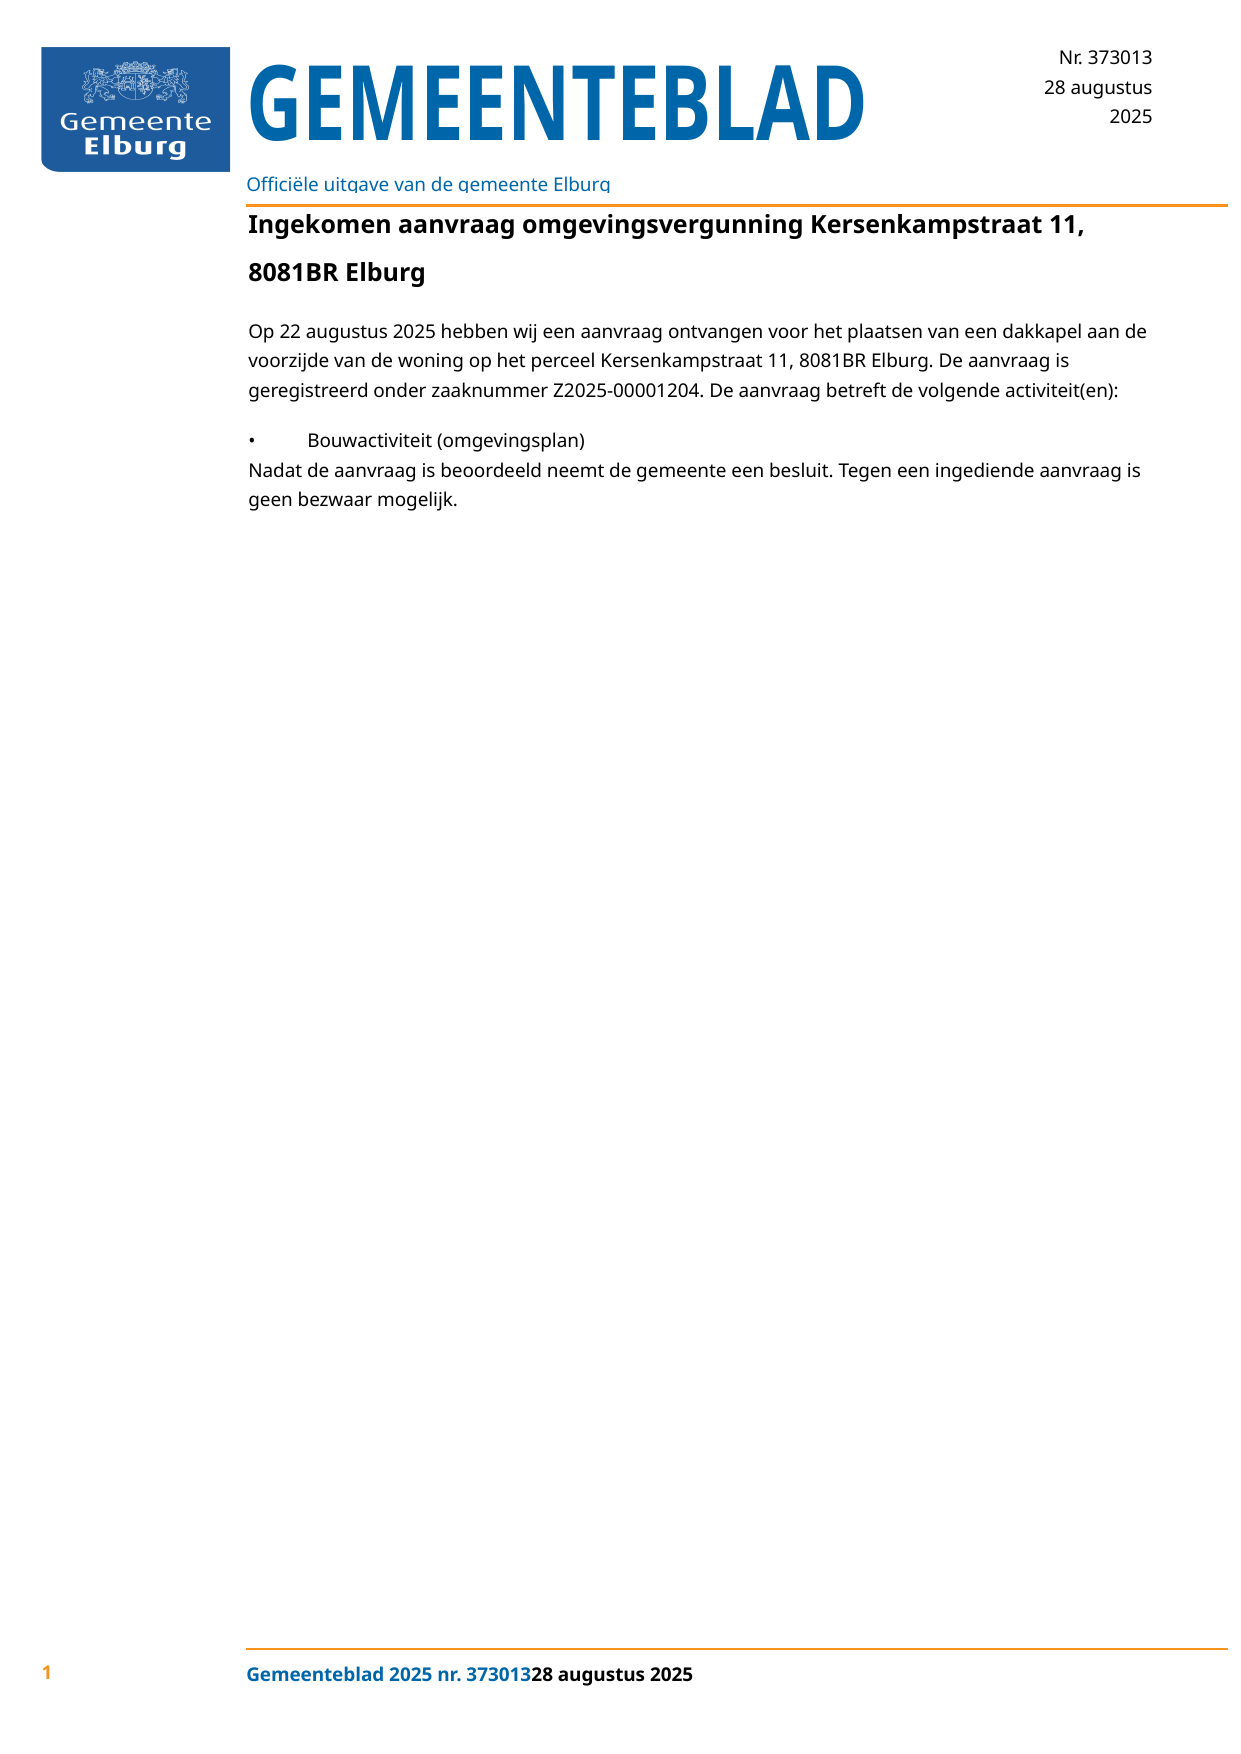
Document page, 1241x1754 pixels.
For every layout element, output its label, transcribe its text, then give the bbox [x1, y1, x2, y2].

list Bouwactiviteit (omgevingsplan) [248, 427, 1152, 453]
text Op 22 augustus 2025 hebben wij een aanvraag ontvangen voor het plaatsen van een dakkapel aan de voorzijde van de woning op het perceel Kersenkampstraat 11, 8081BR Elburg. De aanvraag is geregistreerd onder zaaknummer Z2025-00001204. De aanvraag betreft de volgende activiteit(en): [248, 318, 1152, 403]
text Ingekomen aanvraag omgevingsvergunning Kersenkampstraat 11, 8081BR Elburg [248, 207, 1152, 288]
text Nadat de aanvraag is beoordeeld neemt de gemeente een besluit. Tegen een ingediende aanvraag is geen bezwaar mogelijk. [248, 457, 1152, 512]
picture [41, 47, 231, 172]
